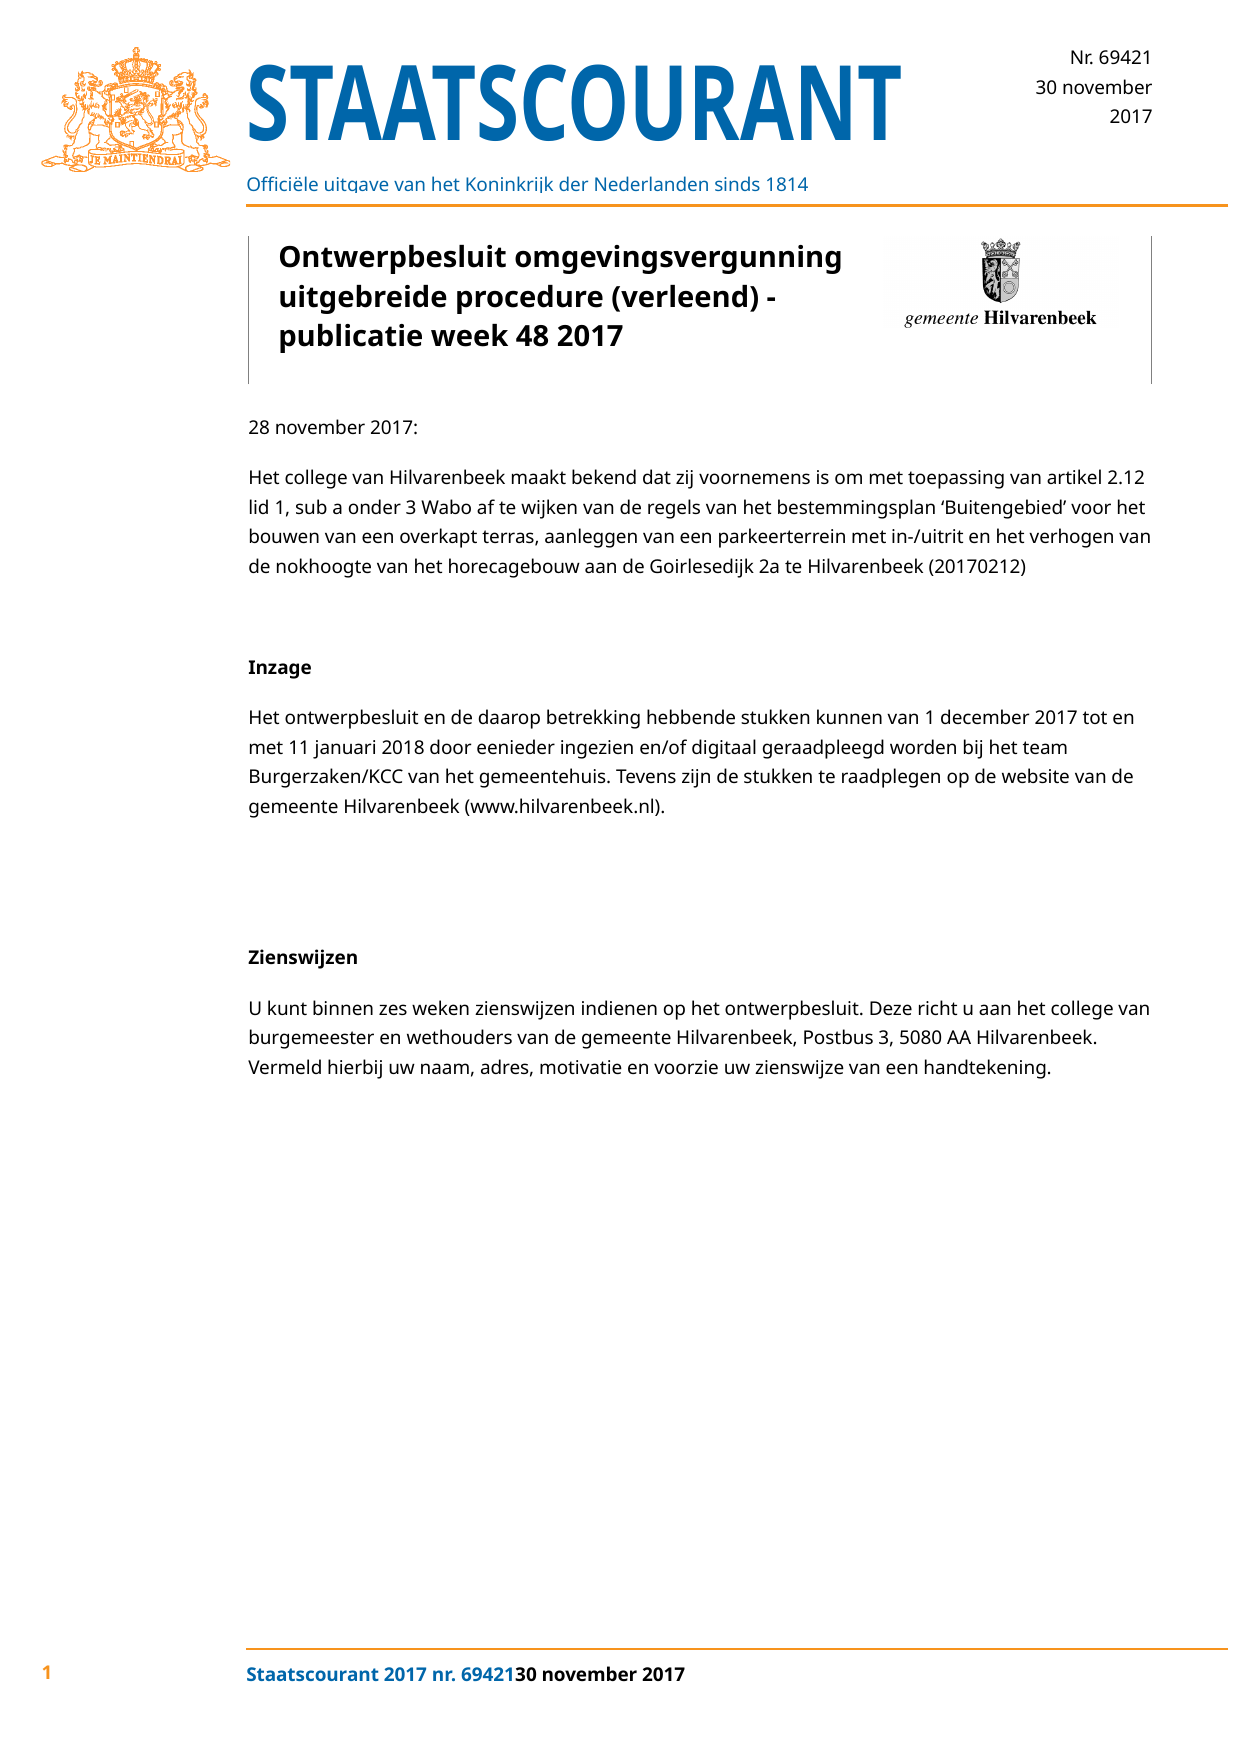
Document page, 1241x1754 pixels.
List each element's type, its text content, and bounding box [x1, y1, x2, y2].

text U kunt binnen zes weken zienswijzen indienen op het ontwerpbesluit. Deze richt u aan het college van burgemeester en wethouders van de gemeente Hilvarenbeek, Postbus 3, 5080 AA Hilvarenbeek. Vermeld hierbij uw naam, adres, motivatie en voorzie uw zienswijze van een handtekening. [248, 995, 1152, 1080]
table_header Ontwerpbesluit omgevingsvergunning uitgebreide procedure (verleend) - publicatie week 48 2017 [249, 236, 850, 384]
text Het college van Hilvarenbeek maakt bekend dat zij voornemens is om met toepassing van artikel 2.12 lid 1, sub a onder 3 Wabo af te wijken van de regels van het bestemmingsplan ‘Buitengebied’ voor het bouwen van een overkapt terras, aanleggen van een parkeerterrein met in-/uitrit en het verhogen van de nokhoogte van het horecagebouw aan de Goirlesedijk 2a te Hilvarenbeek (20170212) [248, 464, 1152, 579]
picture [41, 47, 231, 172]
text Inzage [248, 654, 1152, 680]
text Zienswijzen [248, 944, 1152, 970]
text Het ontwerpbesluit en de daarop betrekking hebbende stukken kunnen van 1 december 2017 tot en met 11 januari 2018 door eenieder ingezien en/of digitaal geraadpleegd worden bij het team Burgerzaken/KCC van het gemeentehuis. Tevens zijn de stukken te raadplegen op de website van de gemeente Hilvarenbeek (www.hilvarenbeek.nl). [248, 704, 1152, 819]
picture [882, 236, 1119, 328]
table_header [850, 236, 1151, 384]
text 28 november 2017: [248, 414, 1152, 440]
